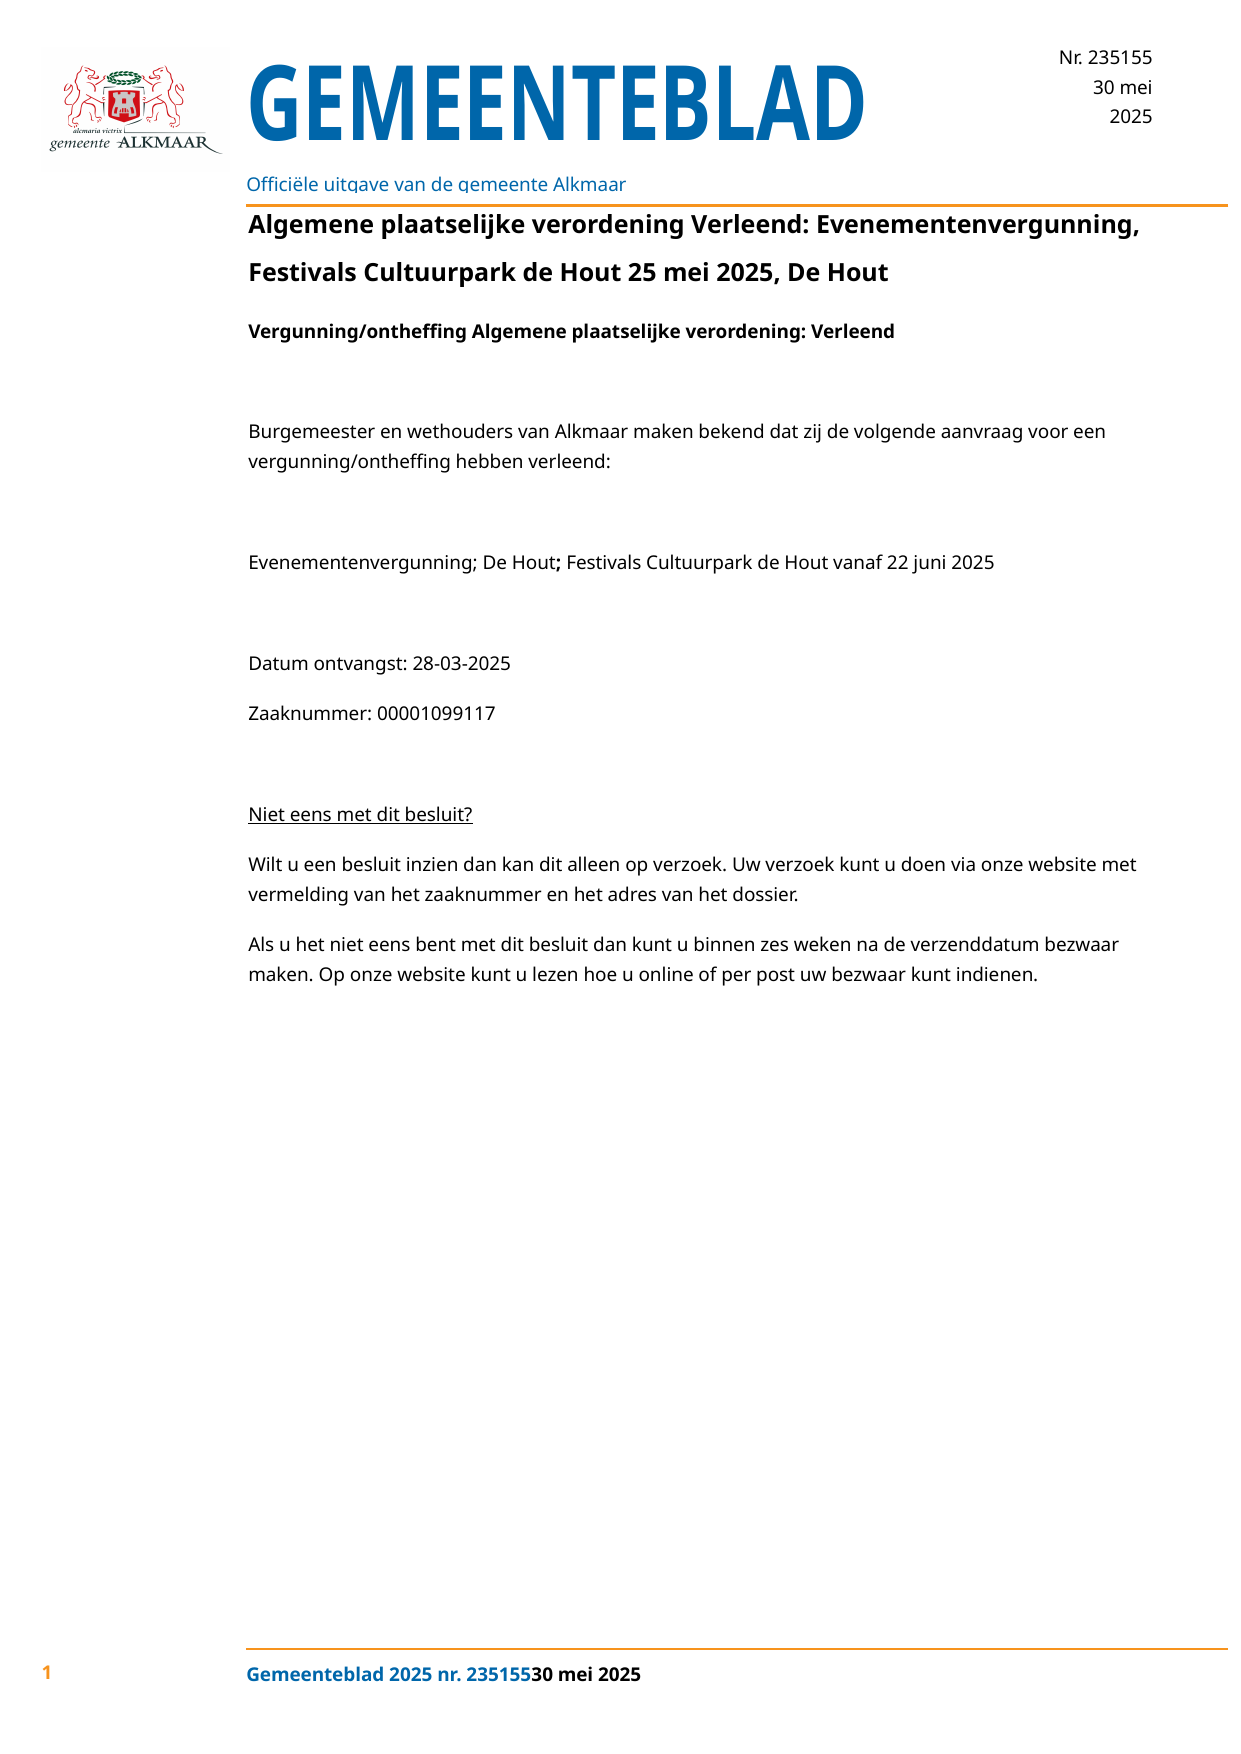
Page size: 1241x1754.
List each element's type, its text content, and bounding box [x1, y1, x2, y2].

text Niet eens met dit besluit? [248, 801, 1152, 827]
text Evenementenvergunning; De Hout; Festivals Cultuurpark de Hout vanaf 22 juni 2025 [248, 549, 1152, 575]
text Vergunning/ontheffing Algemene plaatselijke verordening: Verleend [248, 318, 1152, 344]
text Algemene plaatselijke verordening Verleend: Evenementenvergunning, Festivals Cultuurpark de Hout 25 mei 2025, De Hout [248, 207, 1152, 288]
text Wilt u een besluit inzien dan kan dit alleen op verzoek. Uw verzoek kunt u doen via onze website met vermelding van het zaaknummer en het adres van het dossier. [248, 852, 1152, 907]
picture [41, 47, 231, 172]
text Zaaknummer: 00001099117 [248, 700, 1152, 726]
text Als u het niet eens bent met dit besluit dan kunt u binnen zes weken na de verzenddatum bezwaar maken. Op onze website kunt u lezen hoe u online of per post uw bezwaar kunt indienen. [248, 932, 1152, 987]
text Datum ontvangst: 28-03-2025 [248, 650, 1152, 676]
text Burgemeester en wethouders van Alkmaar maken bekend dat zij de volgende aanvraag voor een vergunning/ontheffing hebben verleend: [248, 419, 1152, 474]
